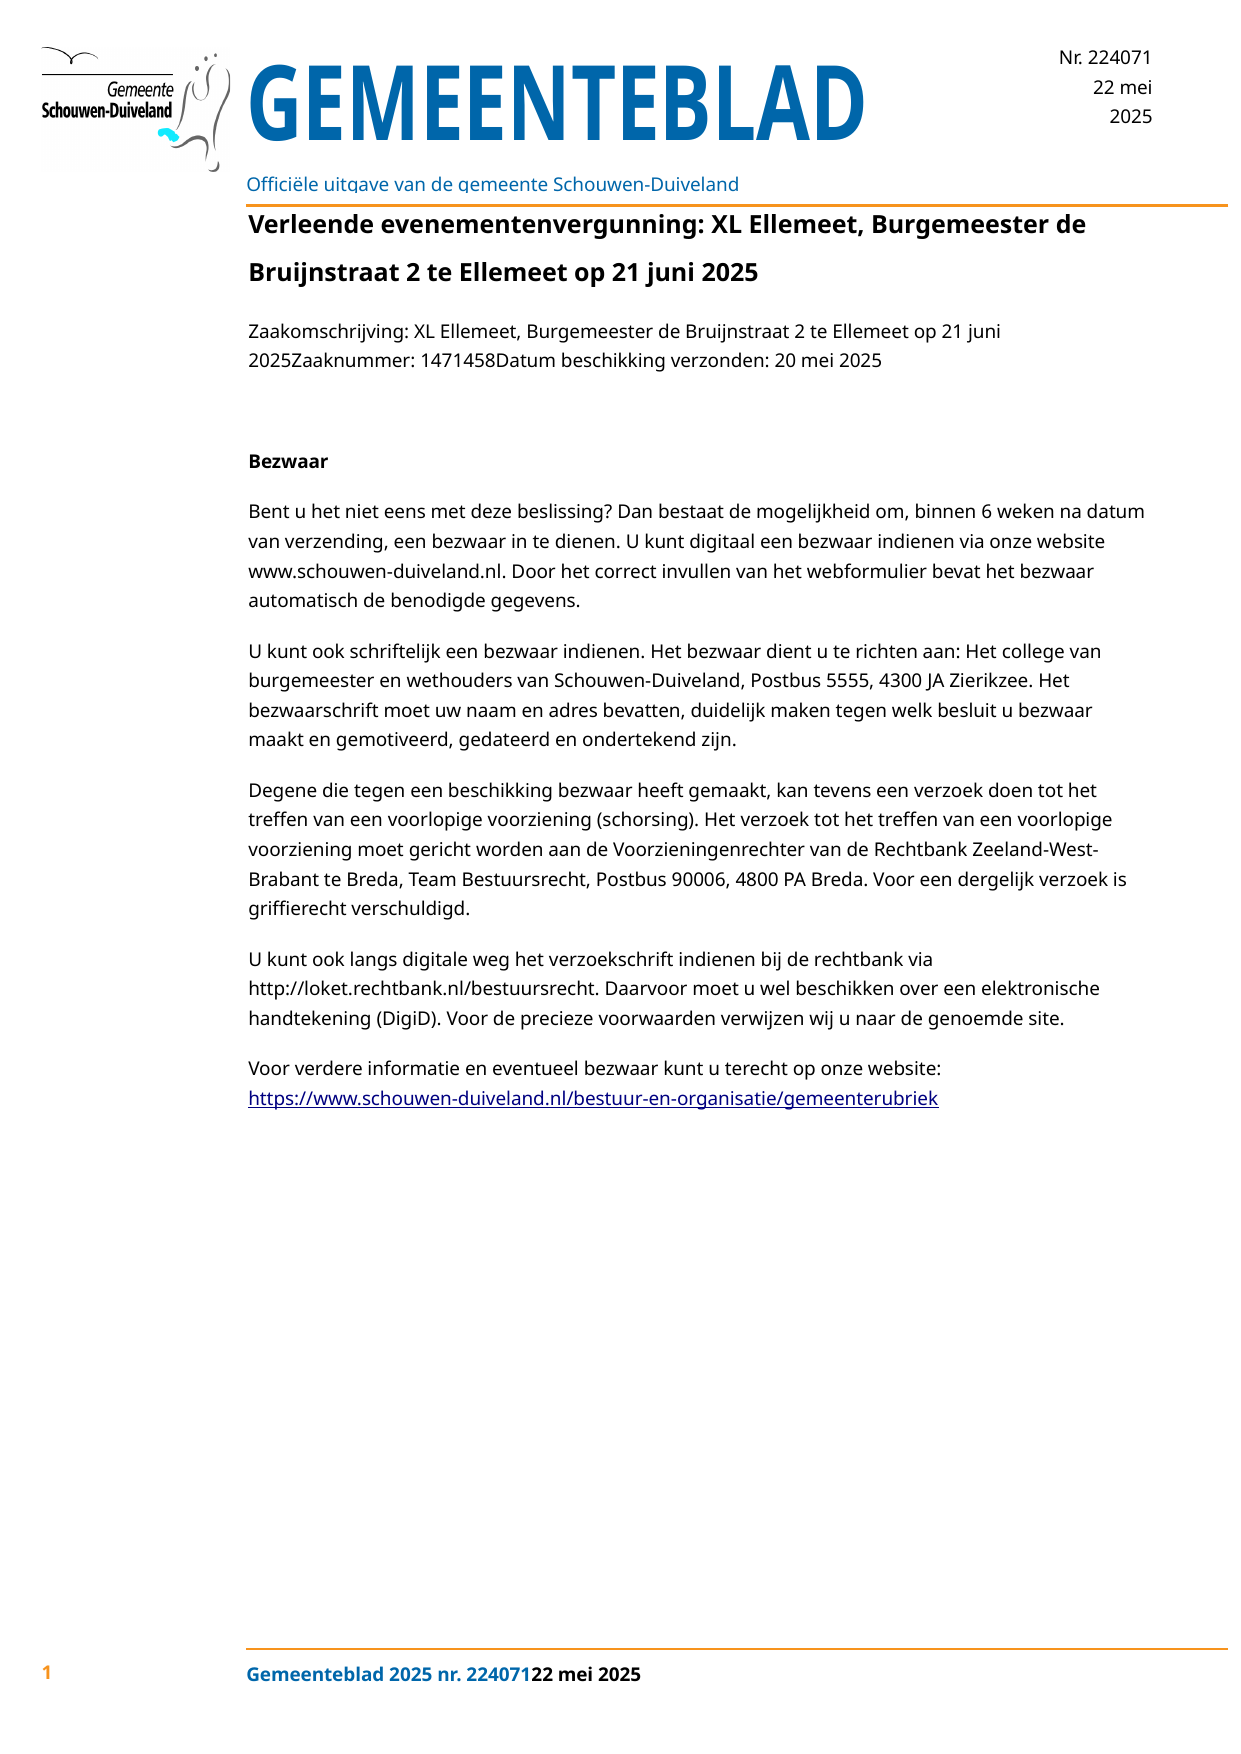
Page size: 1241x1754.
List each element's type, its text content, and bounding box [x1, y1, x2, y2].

text Verleende evenementenvergunning: XL Ellemeet, Burgemeester de Bruijnstraat 2 te Ellemeet op 21 juni 2025 [248, 207, 1152, 288]
picture [41, 47, 231, 172]
text Zaakomschrijving: XL Ellemeet, Burgemeester de Bruijnstraat 2 te Ellemeet op 21 juni 2025Zaaknummer: 1471458Datum beschikking verzonden: 20 mei 2025 [248, 318, 1152, 373]
text Voor verdere informatie en eventueel bezwaar kunt u terecht op onze website: https://www.schouwen-duiveland.nl/bestuur-en-organisatie/gemeenterubriek [248, 1055, 1152, 1111]
text Bent u het niet eens met deze beslissing? Dan bestaat de mogelijkheid om, binnen 6 weken na datum van verzending, een bezwaar in te dienen. U kunt digitaal een bezwaar indienen via onze website www.schouwen-duiveland.nl. Door het correct invullen van het webformulier bevat het bezwaar automatisch de benodigde gegevens. [248, 499, 1152, 613]
text U kunt ook langs digitale weg het verzoekschrift indienen bij de rechtbank via http://loket.rechtbank.nl/bestuursrecht. Daarvoor moet u wel beschikken over een elektronische handtekening (DigiD). Voor de precieze voorwaarden verwijzen wij u naar de genoemde site. [248, 946, 1152, 1031]
text U kunt ook schriftelijk een bezwaar indienen. Het bezwaar dient u te richten aan: Het college van burgemeester en wethouders van Schouwen-Duiveland, Postbus 5555, 4300 JA Zierikzee. Het bezwaarschrift moet uw naam en adres bevatten, duidelijk maken tegen welk besluit u bezwaar maakt en gemotiveerd, gedateerd en ondertekend zijn. [248, 638, 1152, 752]
text Bezwaar [248, 448, 1152, 474]
text Degene die tegen een beschikking bezwaar heeft gemaakt, kan tevens een verzoek doen tot het treffen van een voorlopige voorziening (schorsing). Het verzoek tot het treffen van een voorlopige voorziening moet gericht worden aan de Voorzieningenrechter van de Rechtbank Zeeland-West-Brabant te Breda, Team Bestuursrecht, Postbus 90006, 4800 PA Breda. Voor een dergelijk verzoek is griffierecht verschuldigd. [248, 777, 1152, 921]
